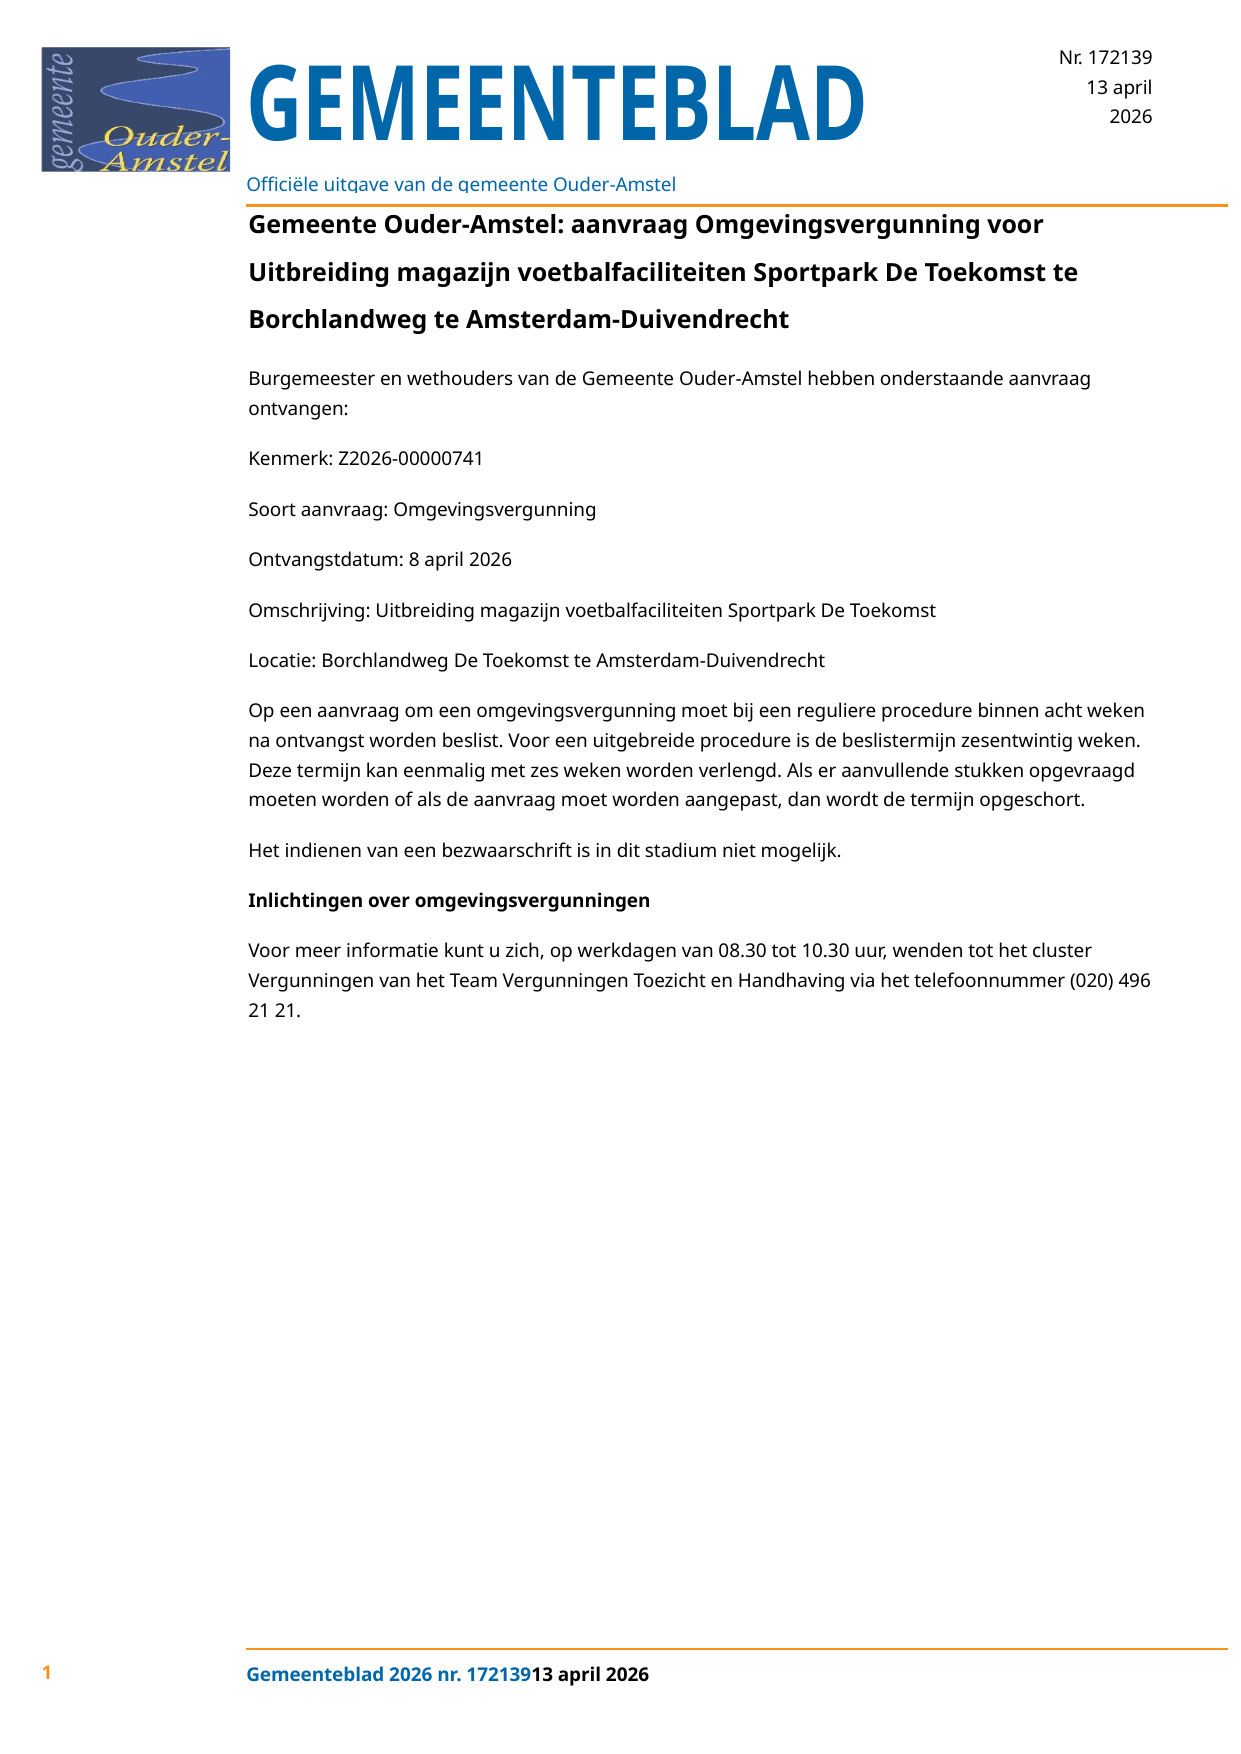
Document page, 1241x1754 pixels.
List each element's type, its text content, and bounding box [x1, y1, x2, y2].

text Voor meer informatie kunt u zich, op werkdagen van 08.30 tot 10.30 uur, wenden tot het cluster Vergunningen van het Team Vergunningen Toezicht en Handhaving via het telefoonnummer (020) 496 21 21. [248, 938, 1152, 1022]
text Op een aanvraag om een omgevingsvergunning moet bij een reguliere procedure binnen acht weken na ontvangst worden beslist. Voor een uitgebreide procedure is de beslistermijn zesentwintig weken. Deze termijn kan eenmalig met zes weken worden verlengd. Als er aanvullende stukken opgevraagd moeten worden of als de aanvraag moet worden aangepast, dan wordt de termijn opgeschort. [248, 698, 1152, 812]
text Omschrijving: Uitbreiding magazijn voetbalfaciliteiten Sportpark De Toekomst [248, 597, 1152, 622]
text Het indienen van een bezwaarschrift is in dit stadium niet mogelijk. [248, 837, 1152, 862]
text Burgemeester en wethouders van de Gemeente Ouder-Amstel hebben onderstaande aanvraag ontvangen: [248, 366, 1152, 421]
text Gemeente Ouder-Amstel: aanvraag Omgevingsvergunning voor Uitbreiding magazijn voetbalfaciliteiten Sportpark De Toekomst te Borchlandweg te Amsterdam-Duivendrecht [248, 207, 1152, 336]
text Kenmerk: Z2026-00000741 [248, 446, 1152, 471]
text Ontvangstdatum: 8 april 2026 [248, 546, 1152, 572]
picture [41, 47, 231, 172]
text Locatie: Borchlandweg De Toekomst te Amsterdam-Duivendrecht [248, 647, 1152, 673]
text Soort aanvraag: Omgevingsvergunning [248, 496, 1152, 522]
text Inlichtingen over omgevingsvergunningen [248, 887, 1152, 913]
